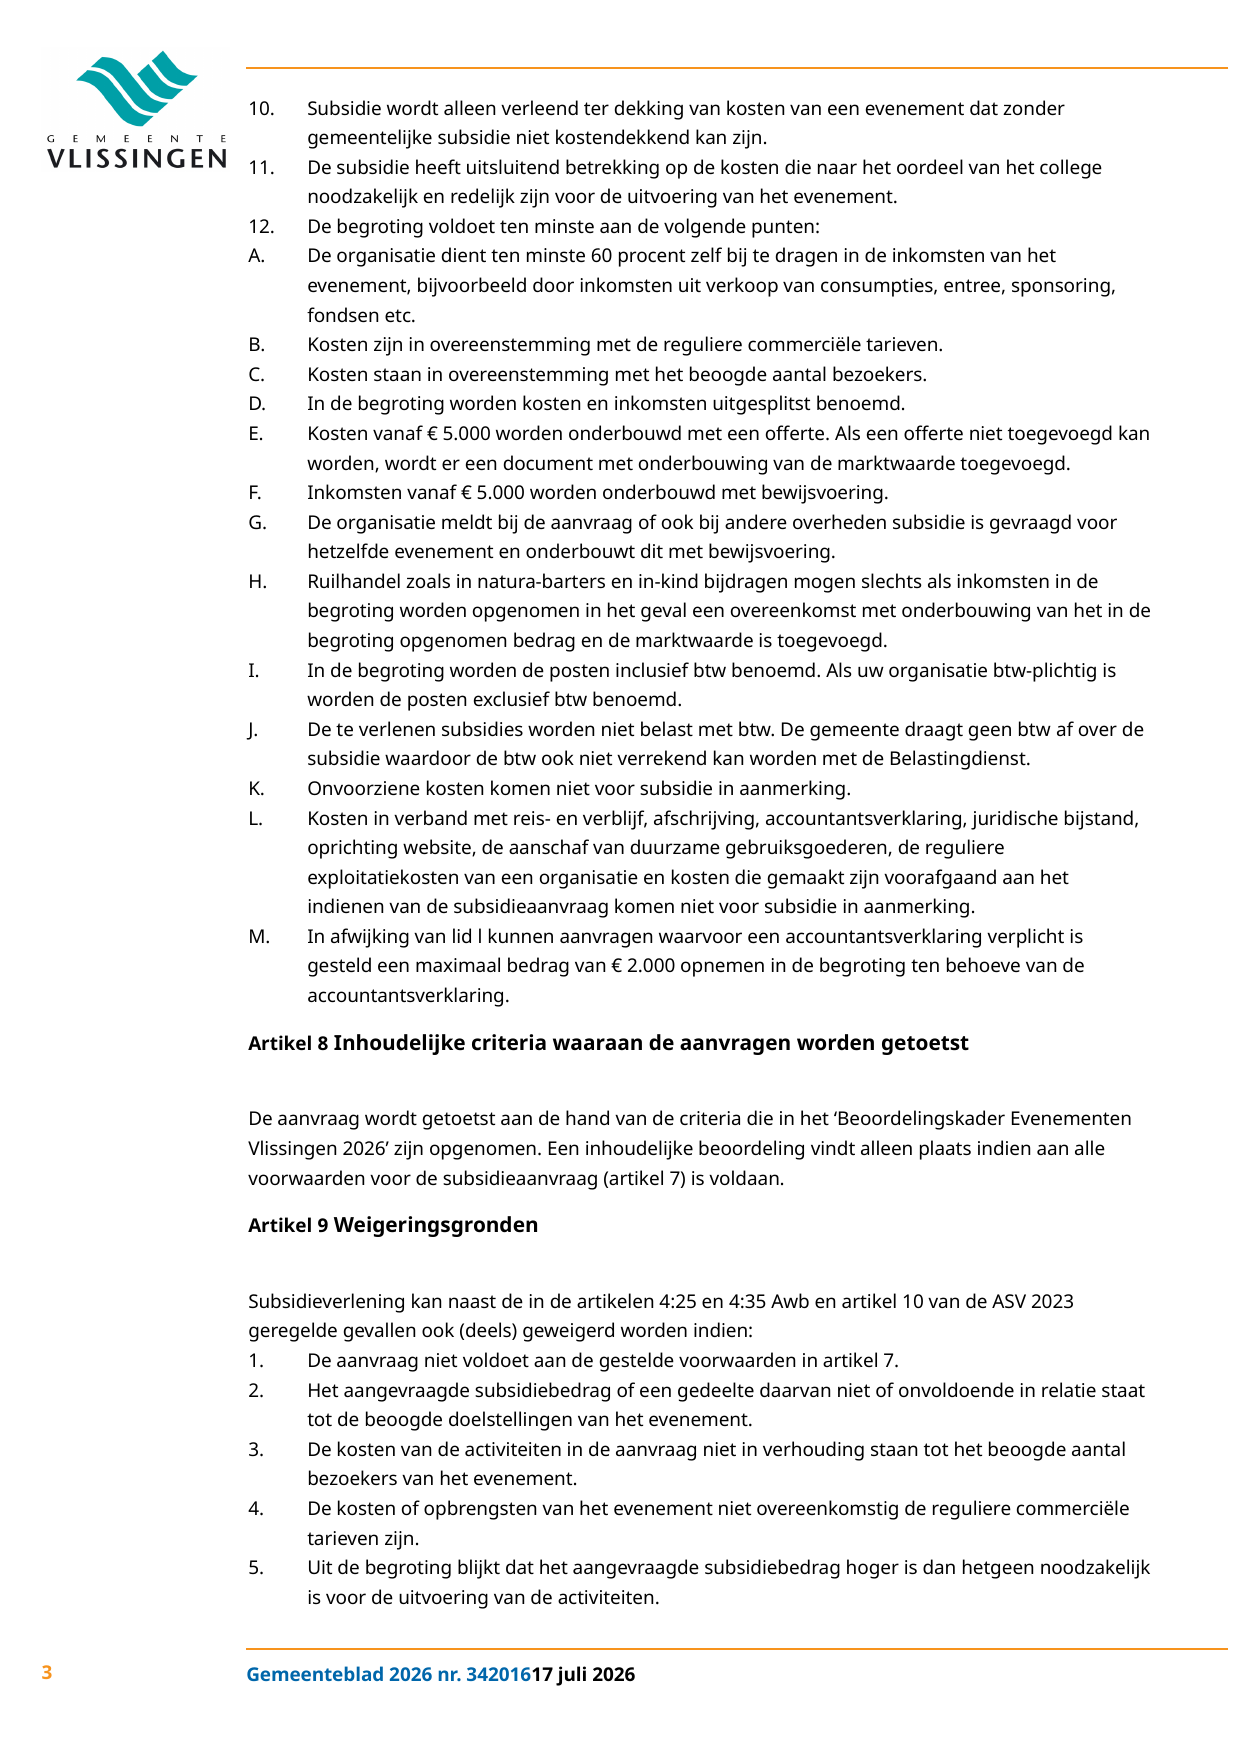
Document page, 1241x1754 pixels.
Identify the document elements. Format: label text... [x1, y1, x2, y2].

list Kosten staan in overeenstemming met het beoogde aantal bezoekers. [248, 361, 1152, 387]
list In de begroting worden de posten inclusief btw benoemd. Als uw organisatie btw-plichtig is worden de posten exclusief btw benoemd. [248, 657, 1152, 712]
list De subsidie heeft uitsluitend betrekking op de kosten die naar het oordeel van het college noodzakelijk en redelijk zijn voor de uitvoering van het evenement. [248, 154, 1152, 209]
list De begroting voldoet ten minste aan de volgende punten: [248, 213, 1152, 239]
list De organisatie dient ten minste 60 procent zelf bij te dragen in de inkomsten van het evenement, bijvoorbeeld door inkomsten uit verkoop van consumpties, entree, sponsoring, fondsen etc. [248, 243, 1152, 328]
text Artikel 9 Weigeringsgronden [248, 1210, 1152, 1239]
picture [41, 47, 231, 172]
text Artikel 8 Inhoudelijke criteria waaraan de aanvragen worden getoetst [248, 1028, 1152, 1056]
list Subsidie wordt alleen verleend ter dekking van kosten van een evenement dat zonder gemeentelijke subsidie niet kostendekkend kan zijn. [248, 95, 1152, 150]
list De te verlenen subsidies worden niet belast met btw. De gemeente draagt geen btw af over de subsidie waardoor de btw ook niet verrekend kan worden met de Belastingdienst. [248, 716, 1152, 771]
list Kosten in verband met reis- en verblijf, afschrijving, accountantsverklaring, juridische bijstand, oprichting website, de aanschaf van duurzame gebruiksgoederen, de reguliere exploitatiekosten van een organisatie en kosten die gemaakt zijn voorafgaand aan het indienen van de subsidieaanvraag komen niet voor subsidie in aanmerking. [248, 805, 1152, 919]
list De organisatie meldt bij de aanvraag of ook bij andere overheden subsidie is gevraagd voor hetzelfde evenement en onderbouwt dit met bewijsvoering. [248, 509, 1152, 564]
text Subsidieverlening kan naast de in de artikelen 4:25 en 4:35 Awb en artikel 10 van de ASV 2023 geregelde gevallen ook (deels) geweigerd worden indien: [248, 1288, 1152, 1343]
text De aanvraag wordt getoetst aan de hand van de criteria die in het ‘Beoordelingskader Evenementen Vlissingen 2026’ zijn opgenomen. Een inhoudelijke beoordeling vindt alleen plaats indien aan alle voorwaarden voor de subsidieaanvraag (artikel 7) is voldaan. [248, 1106, 1152, 1191]
list Uit de begroting blijkt dat het aangevraagde subsidiebedrag hoger is dan hetgeen noodzakelijk is voor de uitvoering van de activiteiten. [248, 1554, 1152, 1610]
list Inkomsten vanaf € 5.000 worden onderbouwd met bewijsvoering. [248, 479, 1152, 505]
list In afwijking van lid l kunnen aanvragen waarvoor een accountantsverklaring verplicht is gesteld een maximaal bedrag van € 2.000 opnemen in de begroting ten behoeve van de accountantsverklaring. [248, 923, 1152, 1008]
list De kosten of opbrengsten van het evenement niet overeenkomstig de reguliere commerciële tarieven zijn. [248, 1495, 1152, 1551]
list Onvoorziene kosten komen niet voor subsidie in aanmerking. [248, 775, 1152, 801]
list De aanvraag niet voldoet aan de gestelde voorwaarden in artikel 7. [248, 1347, 1152, 1373]
list Kosten zijn in overeenstemming met de reguliere commerciële tarieven. [248, 331, 1152, 357]
list Ruilhandel zoals in natura-barters en in-kind bijdragen mogen slechts als inkomsten in de begroting worden opgenomen in het geval een overeenkomst met onderbouwing van het in de begroting opgenomen bedrag en de marktwaarde is toegevoegd. [248, 568, 1152, 653]
list Het aangevraagde subsidiebedrag of een gedeelte daarvan niet of onvoldoende in relatie staat tot de beoogde doelstellingen van het evenement. [248, 1377, 1152, 1432]
list De kosten van de activiteiten in de aanvraag niet in verhouding staan tot het beoogde aantal bezoekers van het evenement. [248, 1436, 1152, 1491]
list Kosten vanaf € 5.000 worden onderbouwd met een offerte. Als een offerte niet toegevoegd kan worden, wordt er een document met onderbouwing van de marktwaarde toegevoegd. [248, 420, 1152, 476]
list In de begroting worden kosten en inkomsten uitgesplitst benoemd. [248, 391, 1152, 416]
